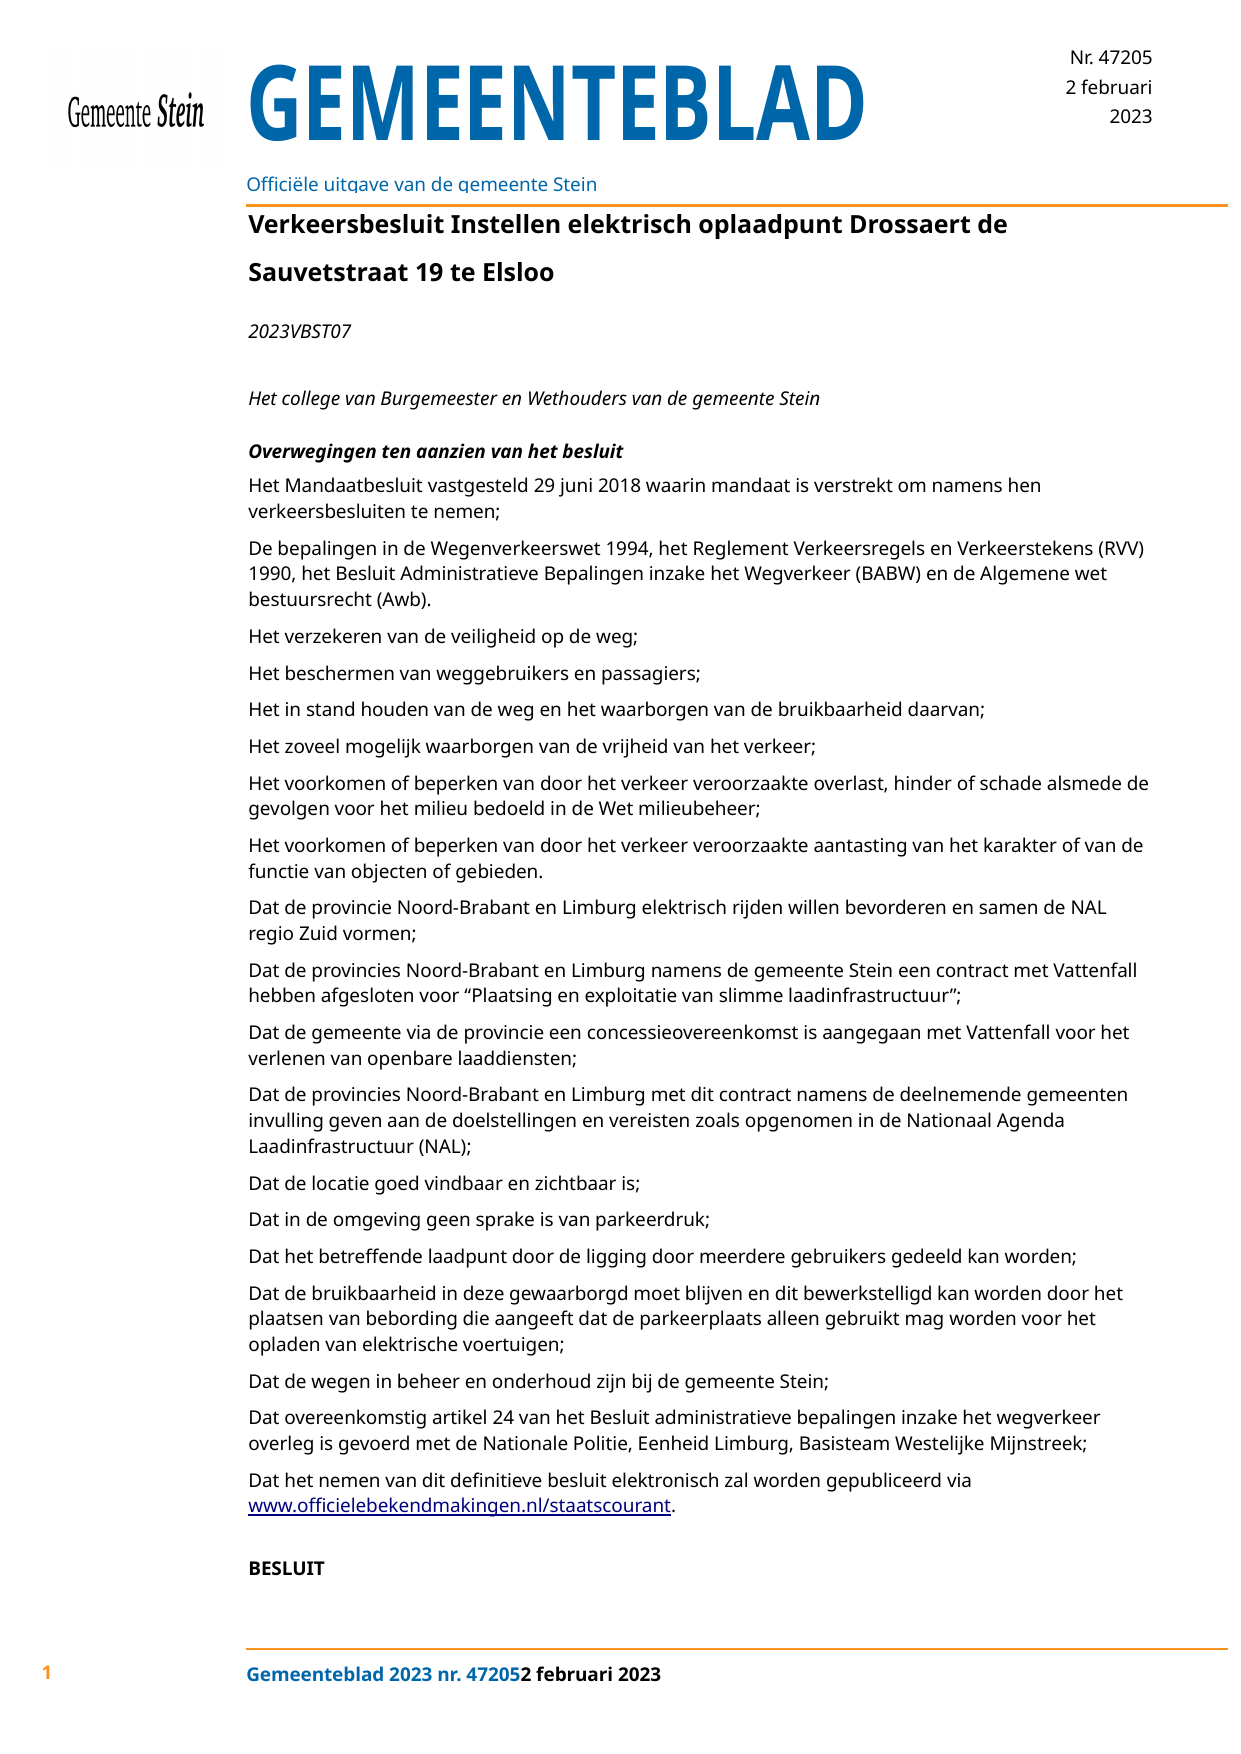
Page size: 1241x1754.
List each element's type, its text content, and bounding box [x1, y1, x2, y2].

text BESLUIT [248, 1555, 1152, 1581]
text Het zoveel mogelijk waarborgen van de vrijheid van het verkeer; [248, 733, 1152, 759]
text Het verzekeren van de veiligheid op de weg; [248, 623, 1152, 649]
text Dat in de omgeving geen sprake is van parkeerdruk; [248, 1206, 1152, 1232]
text Het voorkomen of beperken van door het verkeer veroorzaakte overlast, hinder of schade alsmede de gevolgen voor het milieu bedoeld in de Wet milieubeheer; [248, 770, 1152, 821]
text Dat de provincie Noord-Brabant en Limburg elektrisch rijden willen bevorderen en samen de NAL regio Zuid vormen; [248, 894, 1152, 946]
text Dat de gemeente via de provincie een concessieovereenkomst is aangegaan met Vattenfall voor het verlenen van openbare laaddiensten; [248, 1019, 1152, 1071]
text Het Mandaatbesluit vastgesteld 29 juni 2018 waarin mandaat is verstrekt om namens hen verkeersbesluiten te nemen; [248, 472, 1152, 524]
text Verkeersbesluit Instellen elektrisch oplaadpunt Drossaert de Sauvetstraat 19 te Elsloo [248, 207, 1152, 288]
text Het in stand houden van de weg en het waarborgen van de bruikbaarheid daarvan; [248, 696, 1152, 722]
text Het voorkomen of beperken van door het verkeer veroorzaakte aantasting van het karakter of van de functie van objecten of gebieden. [248, 832, 1152, 883]
text Dat de locatie goed vindbaar en zichtbaar is; [248, 1170, 1152, 1196]
text Dat het betreffende laadpunt door de ligging door meerdere gebruikers gedeeld kan worden; [248, 1243, 1152, 1269]
text Het college van Burgemeester en Wethouders van de gemeente Stein [248, 386, 1152, 411]
picture [41, 47, 231, 172]
text Dat het nemen van dit definitieve besluit elektronisch zal worden gepubliceerd via www.officielebekendmakingen.nl/staatscourant. [248, 1467, 1152, 1518]
text Het beschermen van weggebruikers en passagiers; [248, 660, 1152, 685]
text De bepalingen in de Wegenverkeerswet 1994, het Reglement Verkeersregels en Verkeerstekens (RVV) 1990, het Besluit Administratieve Bepalingen inzake het Wegverkeer (BABW) en de Algemene wet bestuursrecht (Awb). [248, 535, 1152, 612]
text Dat overeenkomstig artikel 24 van het Besluit administratieve bepalingen inzake het wegverkeer overleg is gevoerd met de Nationale Politie, Eenheid Limburg, Basisteam Westelijke Mijnstreek; [248, 1404, 1152, 1456]
text Overwegingen ten aanzien van het besluit [248, 438, 1152, 464]
text Dat de wegen in beheer en onderhoud zijn bij de gemeente Stein; [248, 1368, 1152, 1394]
text 2023VBST07 [248, 318, 1152, 344]
text Dat de bruikbaarheid in deze gewaarborgd moet blijven en dit bewerkstelligd kan worden door het plaatsen van bebording die aangeeft dat de parkeerplaats alleen gebruikt mag worden voor het opladen van elektrische voertuigen; [248, 1280, 1152, 1357]
text Dat de provincies Noord-Brabant en Limburg namens de gemeente Stein een contract met Vattenfall hebben afgesloten voor “Plaatsing en exploitatie van slimme laadinfrastructuur”; [248, 957, 1152, 1008]
text Dat de provincies Noord-Brabant en Limburg met dit contract namens de deelnemende gemeenten invulling geven aan de doelstellingen en vereisten zoals opgenomen in de Nationaal Agenda Laadinfrastructuur (NAL); [248, 1082, 1152, 1159]
